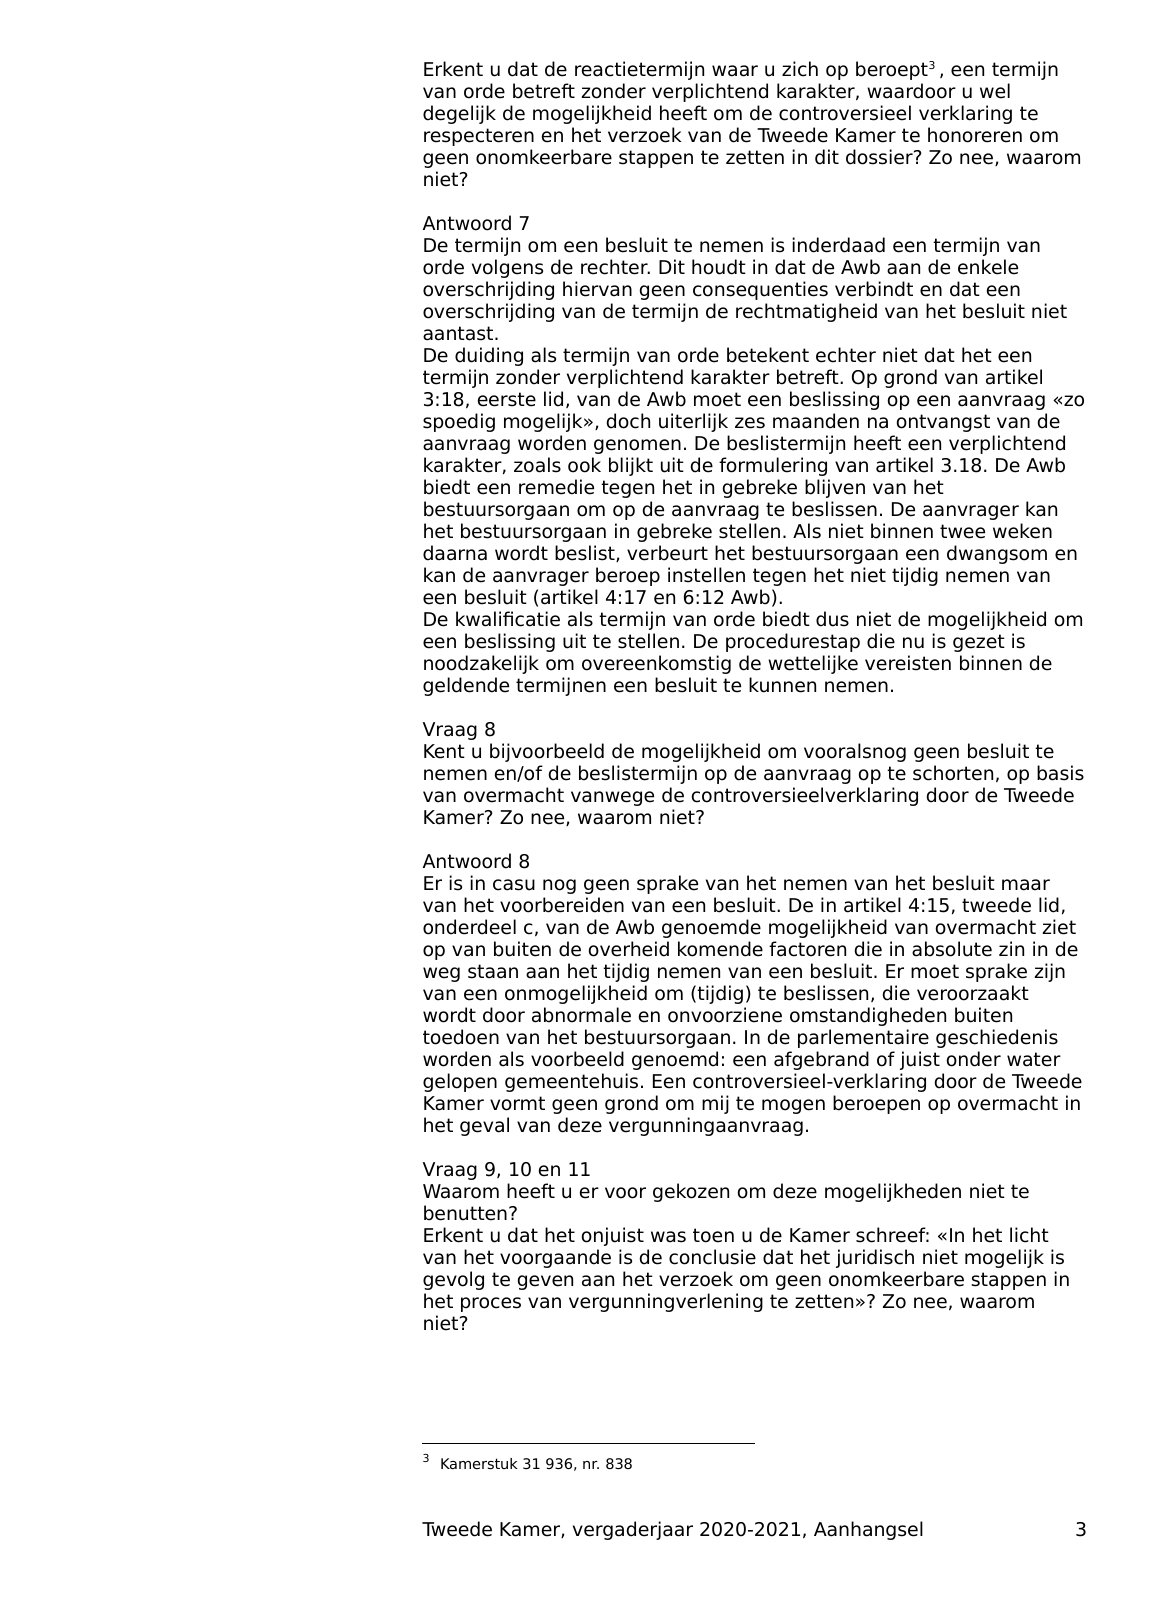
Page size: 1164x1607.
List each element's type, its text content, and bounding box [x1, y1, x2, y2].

text Erkent u dat de reactietermijn waar u zich op beroept, een termijn van orde betreft zonder verplichtend karakter, waardoor u wel degelijk de mogelijkheid heeft om de controversieel verklaring te respecteren en het verzoek van de Tweede Kamer te honoreren om geen onomkeerbare stappen te zetten in dit dossier? Zo nee, waarom niet? [422, 59, 1087, 191]
text De duiding als termijn van orde betekent echter niet dat het een termijn zonder verplichtend karakter betreft. Op grond van artikel 3:18, eerste lid, van de Awb moet een beslissing op een aanvraag «zo spoedig mogelijk», doch uiterlijk zes maanden na ontvangst van de aanvraag worden genomen. De beslistermijn heeft een verplichtend karakter, zoals ook blijkt uit de formulering van artikel 3.18. De Awb biedt een remedie tegen het in gebreke blijven van het bestuursorgaan om op de aanvraag te beslissen. De aanvrager kan het bestuursorgaan in gebreke stellen. Als niet binnen twee weken daarna wordt beslist, verbeurt het bestuursorgaan een dwangsom en kan de aanvrager beroep instellen tegen het niet tijdig nemen van een besluit (artikel 4:17 en 6:12 Awb). [422, 345, 1087, 609]
text De kwalificatie als termijn van orde biedt dus niet de mogelijkheid om een beslissing uit te stellen. De procedurestap die nu is gezet is noodzakelijk om overeenkomstig de wettelijke vereisten binnen de geldende termijnen een besluit te kunnen nemen. [422, 609, 1087, 697]
text Vraag 9, 10 en 11 [422, 1159, 1087, 1181]
text De termijn om een besluit te nemen is inderdaad een termijn van orde volgens de rechter. Dit houdt in dat de Awb aan de enkele overschrijding hiervan geen consequenties verbindt en dat een overschrijding van de termijn de rechtmatigheid van het besluit niet aantast. [422, 235, 1087, 345]
text Vraag 8 [422, 719, 1087, 741]
text Waarom heeft u er voor gekozen om deze mogelijkheden niet te benutten? [422, 1181, 1087, 1225]
text Kent u bijvoorbeeld de mogelijkheid om vooralsnog geen besluit te nemen en/of de beslistermijn op de aanvraag op te schorten, op basis van overmacht vanwege de controversieelverklaring door de Tweede Kamer? Zo nee, waarom niet? [422, 741, 1087, 829]
text Erkent u dat het onjuist was toen u de Kamer schreef: «In het licht van het voorgaande is de conclusie dat het juridisch niet mogelijk is gevolg te geven aan het verzoek om geen onomkeerbare stappen in het proces van vergunningverlening te zetten»? Zo nee, waarom niet? [422, 1225, 1087, 1335]
text Antwoord 7 [422, 213, 1087, 235]
text Kamerstuk 31 936, nr. 838 [422, 1452, 1087, 1474]
text Er is in casu nog geen sprake van het nemen van het besluit maar van het voorbereiden van een besluit. De in artikel 4:15, tweede lid, onderdeel c, van de Awb genoemde mogelijkheid van overmacht ziet op van buiten de overheid komende factoren die in absolute zin in de weg staan aan het tijdig nemen van een besluit. Er moet sprake zijn van een onmogelijkheid om (tijdig) te beslissen, die veroorzaakt wordt door abnormale en onvoorziene omstandigheden buiten toedoen van het bestuursorgaan. In de parlementaire geschiedenis worden als voorbeeld genoemd: een afgebrand of juist onder water gelopen gemeentehuis. Een controversieel-verklaring door de Tweede Kamer vormt geen grond om mij te mogen beroepen op overmacht in het geval van deze vergunningaanvraag. [422, 873, 1087, 1137]
text Antwoord 8 [422, 851, 1087, 873]
